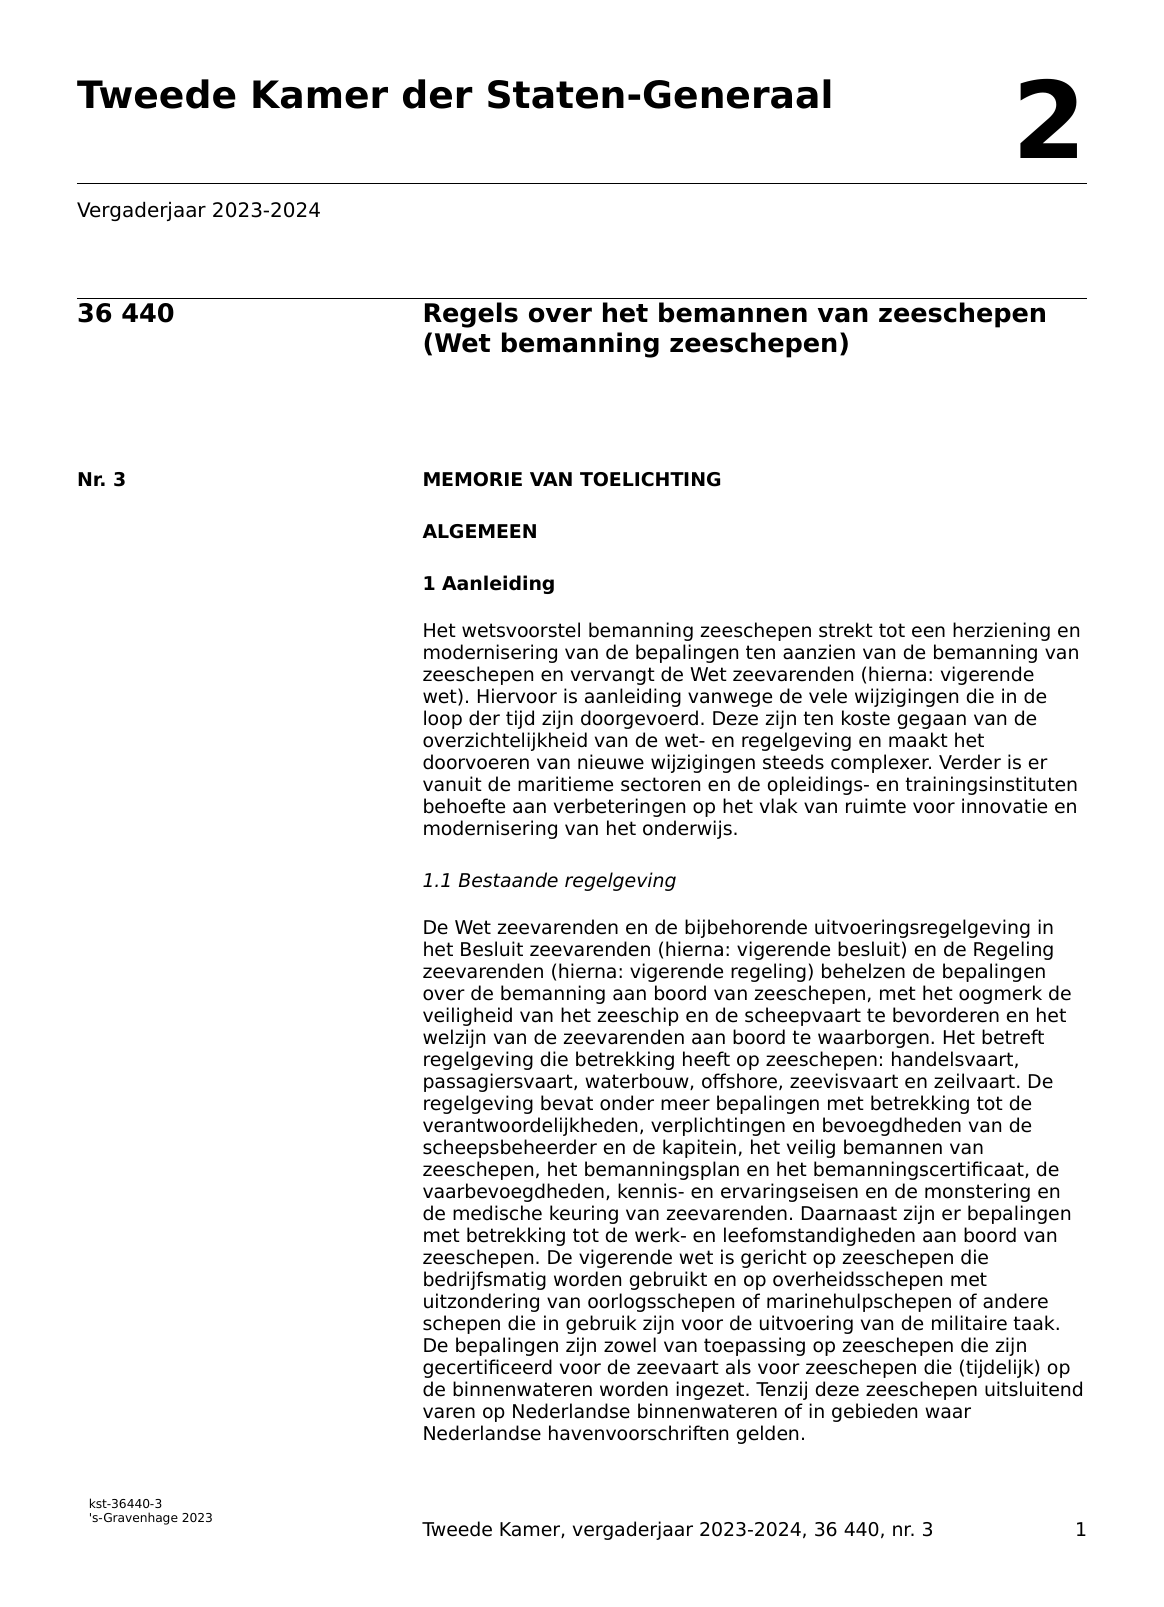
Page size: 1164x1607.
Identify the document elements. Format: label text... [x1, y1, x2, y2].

table_header 2 [886, 59, 1087, 183]
text 's-Gravenhage 2023 [88, 1511, 323, 1525]
text De Wet zeevarenden en de bijbehorende uitvoeringsregelgeving in het Besluit zeevarenden (hierna: vigerende besluit) en de Regeling zeevarenden (hierna: vigerende regeling) behelzen de bepalingen over de bemanning aan boord van zeeschepen, met het oogmerk de veiligheid van het zeeschip en de scheepvaart te bevorderen en het welzijn van de zeevarenden aan boord te waarborgen. Het betreft regelgeving die betrekking heeft op zeeschepen: handelsvaart, passagiersvaart, waterbouw, offshore, zeevisvaart en zeilvaart. De regelgeving bevat onder meer bepalingen met betrekking tot de verantwoordelijkheden, verplichtingen en bevoegdheden van de scheepsbeheerder en de kapitein, het veilig bemannen van zeeschepen, het bemanningsplan en het bemanningscertificaat, de vaarbevoegdheden, kennis- en ervaringseisen en de monstering en de medische keuring van zeevarenden. Daarnaast zijn er bepalingen met betrekking tot de werk- en leefomstandigheden aan boord van zeeschepen. De vigerende wet is gericht op zeeschepen die bedrijfsmatig worden gebruikt en op overheidsschepen met uitzondering van oorlogsschepen of marinehulpschepen of andere schepen die in gebruik zijn voor de uitvoering van de militaire taak. De bepalingen zijn zowel van toepassing op zeeschepen die zijn gecertificeerd voor de zeevaart als voor zeeschepen die (tijdelijk) op de binnenwateren worden ingezet. Tenzij deze zeeschepen uitsluitend varen op Nederlandse binnenwateren of in gebieden waar Nederlandse havenvoorschriften gelden. [422, 917, 1087, 1444]
subtitle 1 Aanleiding [422, 573, 1087, 595]
table_header Tweede Kamer der Staten-Generaal [77, 59, 886, 183]
text Het wetsvoorstel bemanning zeeschepen strekt tot een herziening en modernisering van de bepalingen ten aanzien van de bemanning van zeeschepen en vervangt de Wet zeevarenden (hierna: vigerende wet). Hiervoor is aanleiding vanwege de vele wijzigingen die in de loop der tijd zijn doorgevoerd. Deze zijn ten koste gegaan van de overzichtelijkheid van de wet- en regelgeving en maakt het doorvoeren van nieuwe wijzigingen steeds complexer. Verder is er vanuit de maritieme sectoren en de opleidings- en trainingsinstituten behoefte aan verbeteringen op het vlak van ruimte voor innovatie en modernisering van het onderwijs. [422, 620, 1087, 840]
subtitle 36 440 Regels over het bemannen van zeeschepen (Wet bemanning zeeschepen) [77, 299, 1087, 358]
subtitle ALGEMEEN [422, 521, 1087, 543]
table_cell Vergaderjaar 2023-2024 [77, 184, 1087, 298]
subtitle 1.1 Bestaande regelgeving [422, 870, 1087, 892]
text kst-36440-3 [88, 1497, 323, 1511]
subtitle Nr. 3 MEMORIE VAN TOELICHTING [77, 469, 1087, 491]
